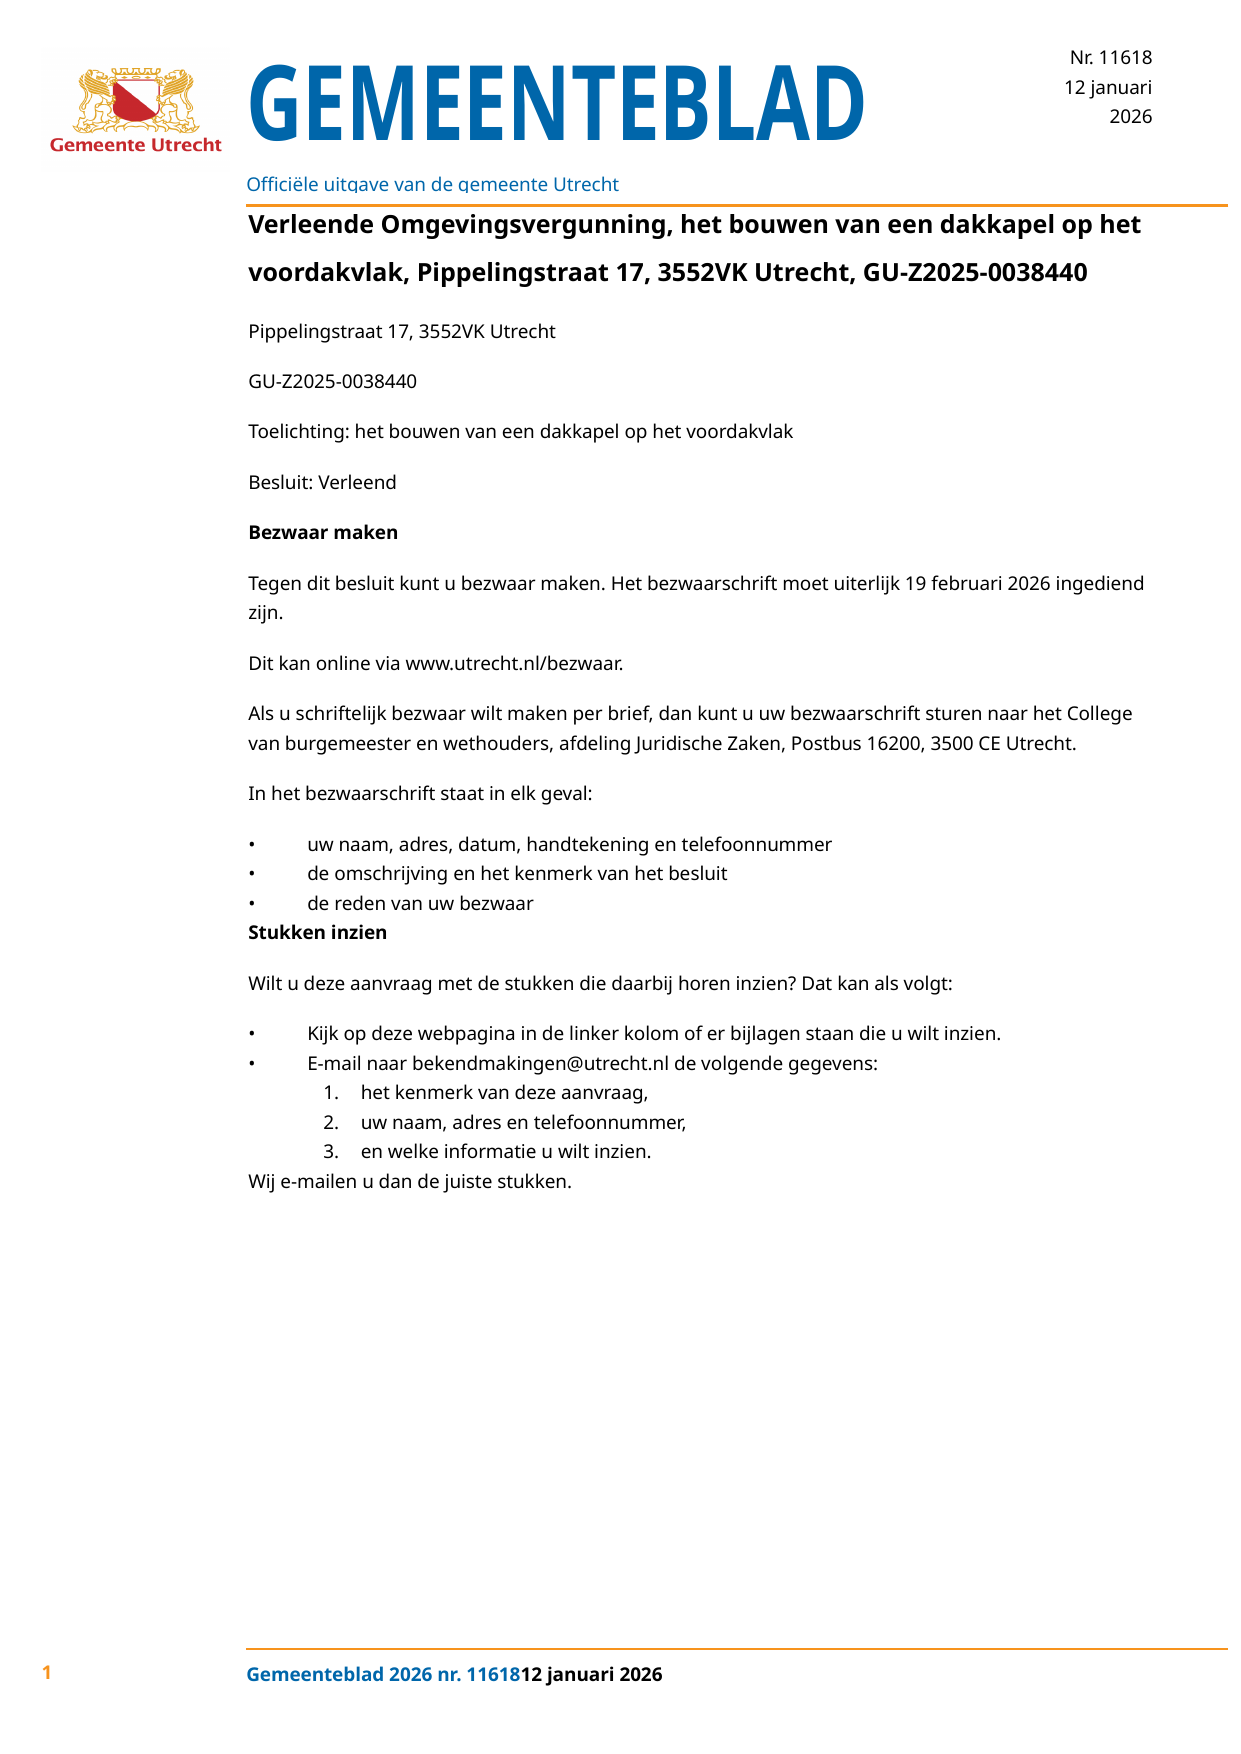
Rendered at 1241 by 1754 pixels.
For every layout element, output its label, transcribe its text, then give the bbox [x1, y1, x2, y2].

text Besluit: Verleend [248, 469, 1152, 495]
list het kenmerk van deze aanvraag, [323, 1079, 1152, 1105]
text Bezwaar maken [248, 519, 1152, 545]
text Als u schriftelijk bezwaar wilt maken per brief, dan kunt u uw bezwaarschrift sturen naar het College van burgemeester en wethouders, afdeling Juridische Zaken, Postbus 16200, 3500 CE Utrecht. [248, 700, 1152, 756]
text Stukken inzien [248, 919, 1152, 945]
text Toelichting: het bouwen van een dakkapel op het voordakvlak [248, 419, 1152, 444]
text GU-Z2025-0038440 [248, 368, 1152, 394]
list E-mail naar bekendmakingen@utrecht.nl de volgende gegevens: [248, 1050, 1152, 1076]
list uw naam, adres en telefoonnummer, [323, 1109, 1152, 1135]
list en welke informatie u wilt inzien. [323, 1139, 1152, 1164]
text In het bezwaarschrift staat in elk geval: [248, 780, 1152, 806]
list uw naam, adres, datum, handtekening en telefoonnummer [248, 831, 1152, 857]
text Wij e-mailen u dan de juiste stukken. [248, 1168, 1152, 1194]
text Tegen dit besluit kunt u bezwaar maken. Het bezwaarschrift moet uiterlijk 19 februari 2026 ingediend zijn. [248, 570, 1152, 625]
picture [41, 47, 231, 172]
text Pippelingstraat 17, 3552VK Utrecht [248, 318, 1152, 344]
text Verleende Omgevingsvergunning, het bouwen van een dakkapel op het voordakvlak, Pippelingstraat 17, 3552VK Utrecht, GU-Z2025-0038440 [248, 207, 1152, 288]
list de omschrijving en het kenmerk van het besluit [248, 860, 1152, 886]
list Kijk op deze webpagina in de linker kolom of er bijlagen staan die u wilt inzien. [248, 1020, 1152, 1046]
text Dit kan online via www.utrecht.nl/bezwaar. [248, 650, 1152, 676]
list de reden van uw bezwaar [248, 890, 1152, 916]
text Wilt u deze aanvraag met de stukken die daarbij horen inzien? Dat kan als volgt: [248, 970, 1152, 996]
